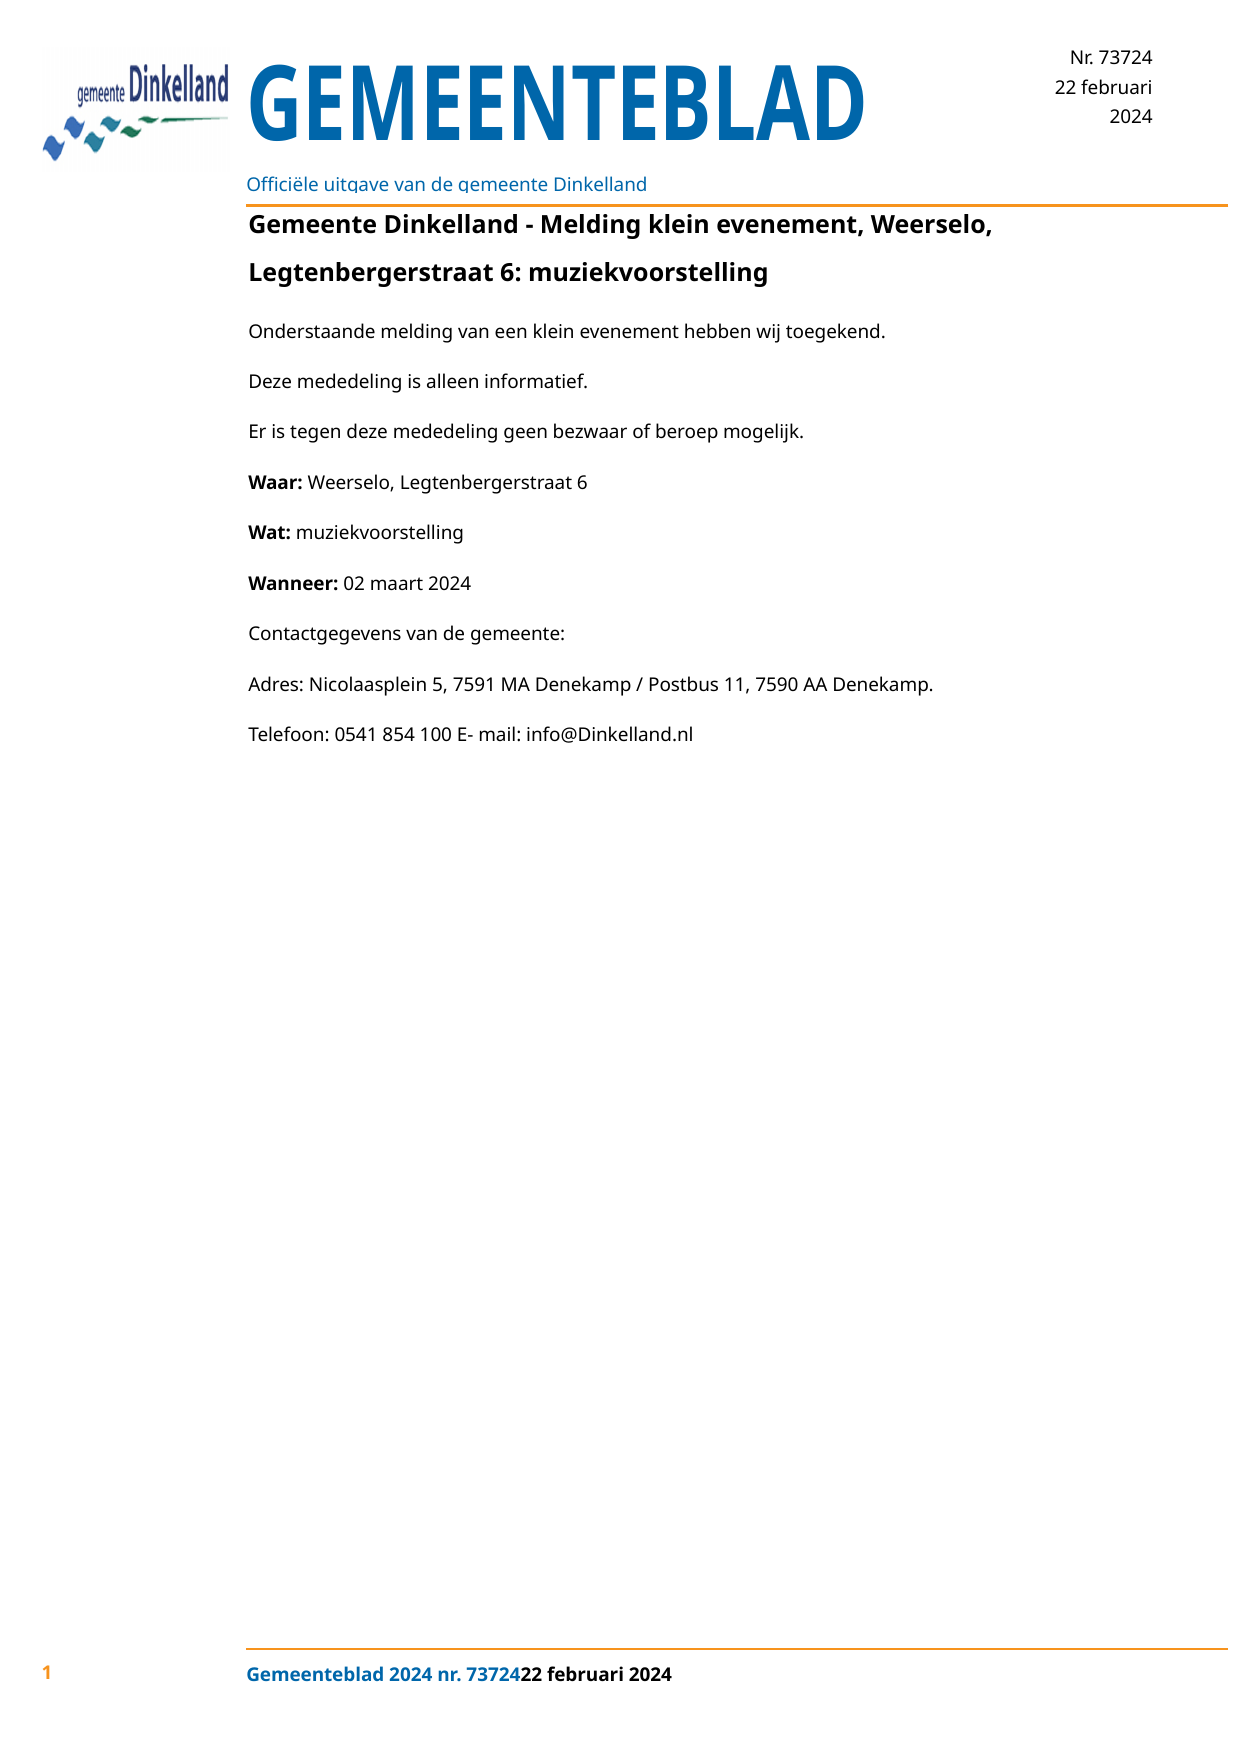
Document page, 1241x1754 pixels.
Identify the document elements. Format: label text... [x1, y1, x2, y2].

text Gemeente Dinkelland - Melding klein evenement, Weerselo, Legtenbergerstraat 6: muziekvoorstelling [248, 207, 1152, 288]
text Telefoon: 0541 854 100 E- mail: info@Dinkelland.nl [248, 721, 1152, 747]
text Waar: Weerselo, Legtenbergerstraat 6 [248, 469, 1152, 495]
text Wanneer: 02 maart 2024 [248, 570, 1152, 596]
text Onderstaande melding van een klein evenement hebben wij toegekend. [248, 318, 1152, 344]
picture [41, 47, 231, 172]
text Adres: Nicolaasplein 5, 7591 MA Denekamp / Postbus 11, 7590 AA Denekamp. [248, 671, 1152, 697]
text Wat: muziekvoorstelling [248, 519, 1152, 545]
text Contactgegevens van de gemeente: [248, 620, 1152, 646]
text Er is tegen deze mededeling geen bezwaar of beroep mogelijk. [248, 419, 1152, 444]
text Deze mededeling is alleen informatief. [248, 368, 1152, 394]
